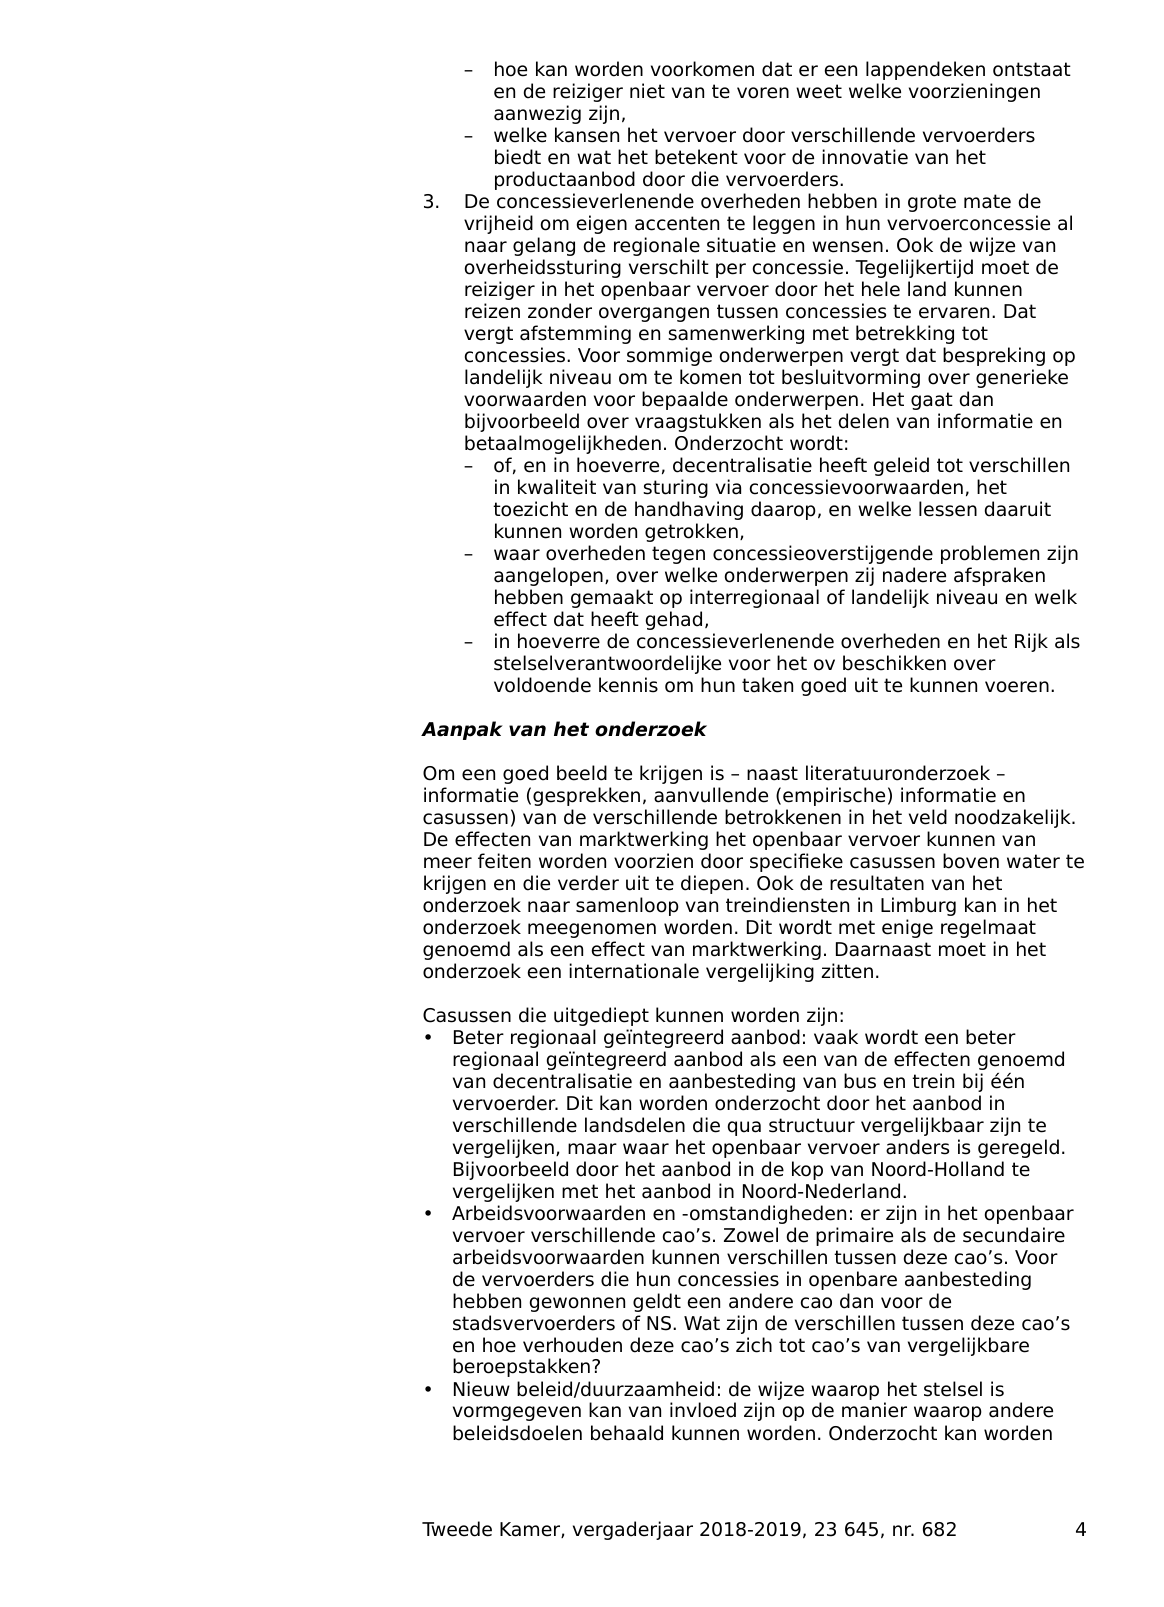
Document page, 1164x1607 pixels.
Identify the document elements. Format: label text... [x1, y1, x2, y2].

text Om een goed beeld te krijgen is – naast literatuuronderzoek – informatie (gesprekken, aanvullende (empirische) informatie en casussen) van de verschillende betrokkenen in het veld noodzakelijk. De effecten van marktwerking het openbaar vervoer kunnen van meer feiten worden voorzien door specifieke casussen boven water te krijgen en die verder uit te diepen. Ook de resultaten van het onderzoek naar samenloop van treindiensten in Limburg kan in het onderzoek meegenomen worden. Dit wordt met enige regelmaat genoemd als een effect van marktwerking. Daarnaast moet in het onderzoek een internationale vergelijking zitten. [422, 763, 1087, 983]
text 3. De concessieverlenende overheden hebben in grote mate de vrijheid om eigen accenten te leggen in hun vervoerconcessie al naar gelang de regionale situatie en wensen. Ook de wijze van overheidssturing verschilt per concessie. Tegelijkertijd moet de reiziger in het openbaar vervoer door het hele land kunnen reizen zonder overgangen tussen concessies te ervaren. Dat vergt afstemming en samenwerking met betrekking tot concessies. Voor sommige onderwerpen vergt dat bespreking op landelijk niveau om te komen tot besluitvorming over generieke voorwaarden voor bepaalde onderwerpen. Het gaat dan bijvoorbeeld over vraagstukken als het delen van informatie en betaalmogelijkheden. Onderzocht wordt: [422, 191, 1087, 455]
text – welke kansen het vervoer door verschillende vervoerders biedt en wat het betekent voor de innovatie van het productaanbod door die vervoerders. [464, 125, 1087, 191]
subtitle Aanpak van het onderzoek [422, 719, 1087, 741]
text Casussen die uitgediept kunnen worden zijn: [422, 1005, 1087, 1027]
text • Beter regionaal geïntegreerd aanbod: vaak wordt een beter regionaal geïntegreerd aanbod als een van de effecten genoemd van decentralisatie en aanbesteding van bus en trein bij één vervoerder. Dit kan worden onderzocht door het aanbod in verschillende landsdelen die qua structuur vergelijkbaar zijn te vergelijken, maar waar het openbaar vervoer anders is geregeld. Bijvoorbeeld door het aanbod in de kop van Noord-Holland te vergelijken met het aanbod in Noord-Nederland. [422, 1027, 1087, 1203]
text – hoe kan worden voorkomen dat er een lappendeken ontstaat en de reiziger niet van te voren weet welke voorzieningen aanwezig zijn, [464, 59, 1087, 125]
text – in hoeverre de concessieverlenende overheden en het Rijk als stelselverantwoordelijke voor het ov beschikken over voldoende kennis om hun taken goed uit te kunnen voeren. [464, 631, 1087, 696]
text • Nieuw beleid/duurzaamheid: de wijze waarop het stelsel is vormgegeven kan van invloed zijn op de manier waarop andere beleidsdoelen behaald kunnen worden. Onderzocht kan worden [422, 1378, 1087, 1444]
text • Arbeidsvoorwaarden en -omstandigheden: er zijn in het openbaar vervoer verschillende cao’s. Zowel de primaire als de secundaire arbeidsvoorwaarden kunnen verschillen tussen deze cao’s. Voor de vervoerders die hun concessies in openbare aanbesteding hebben gewonnen geldt een andere cao dan voor de stadsvervoerders of NS. Wat zijn de verschillen tussen deze cao’s en hoe verhouden deze cao’s zich tot cao’s van vergelijkbare beroepstakken? [422, 1203, 1087, 1378]
text – of, en in hoeverre, decentralisatie heeft geleid tot verschillen in kwaliteit van sturing via concessievoorwaarden, het toezicht en de handhaving daarop, en welke lessen daaruit kunnen worden getrokken, [464, 455, 1087, 543]
text – waar overheden tegen concessieoverstijgende problemen zijn aangelopen, over welke onderwerpen zij nadere afspraken hebben gemaakt op interregionaal of landelijk niveau en welk effect dat heeft gehad, [464, 543, 1087, 631]
